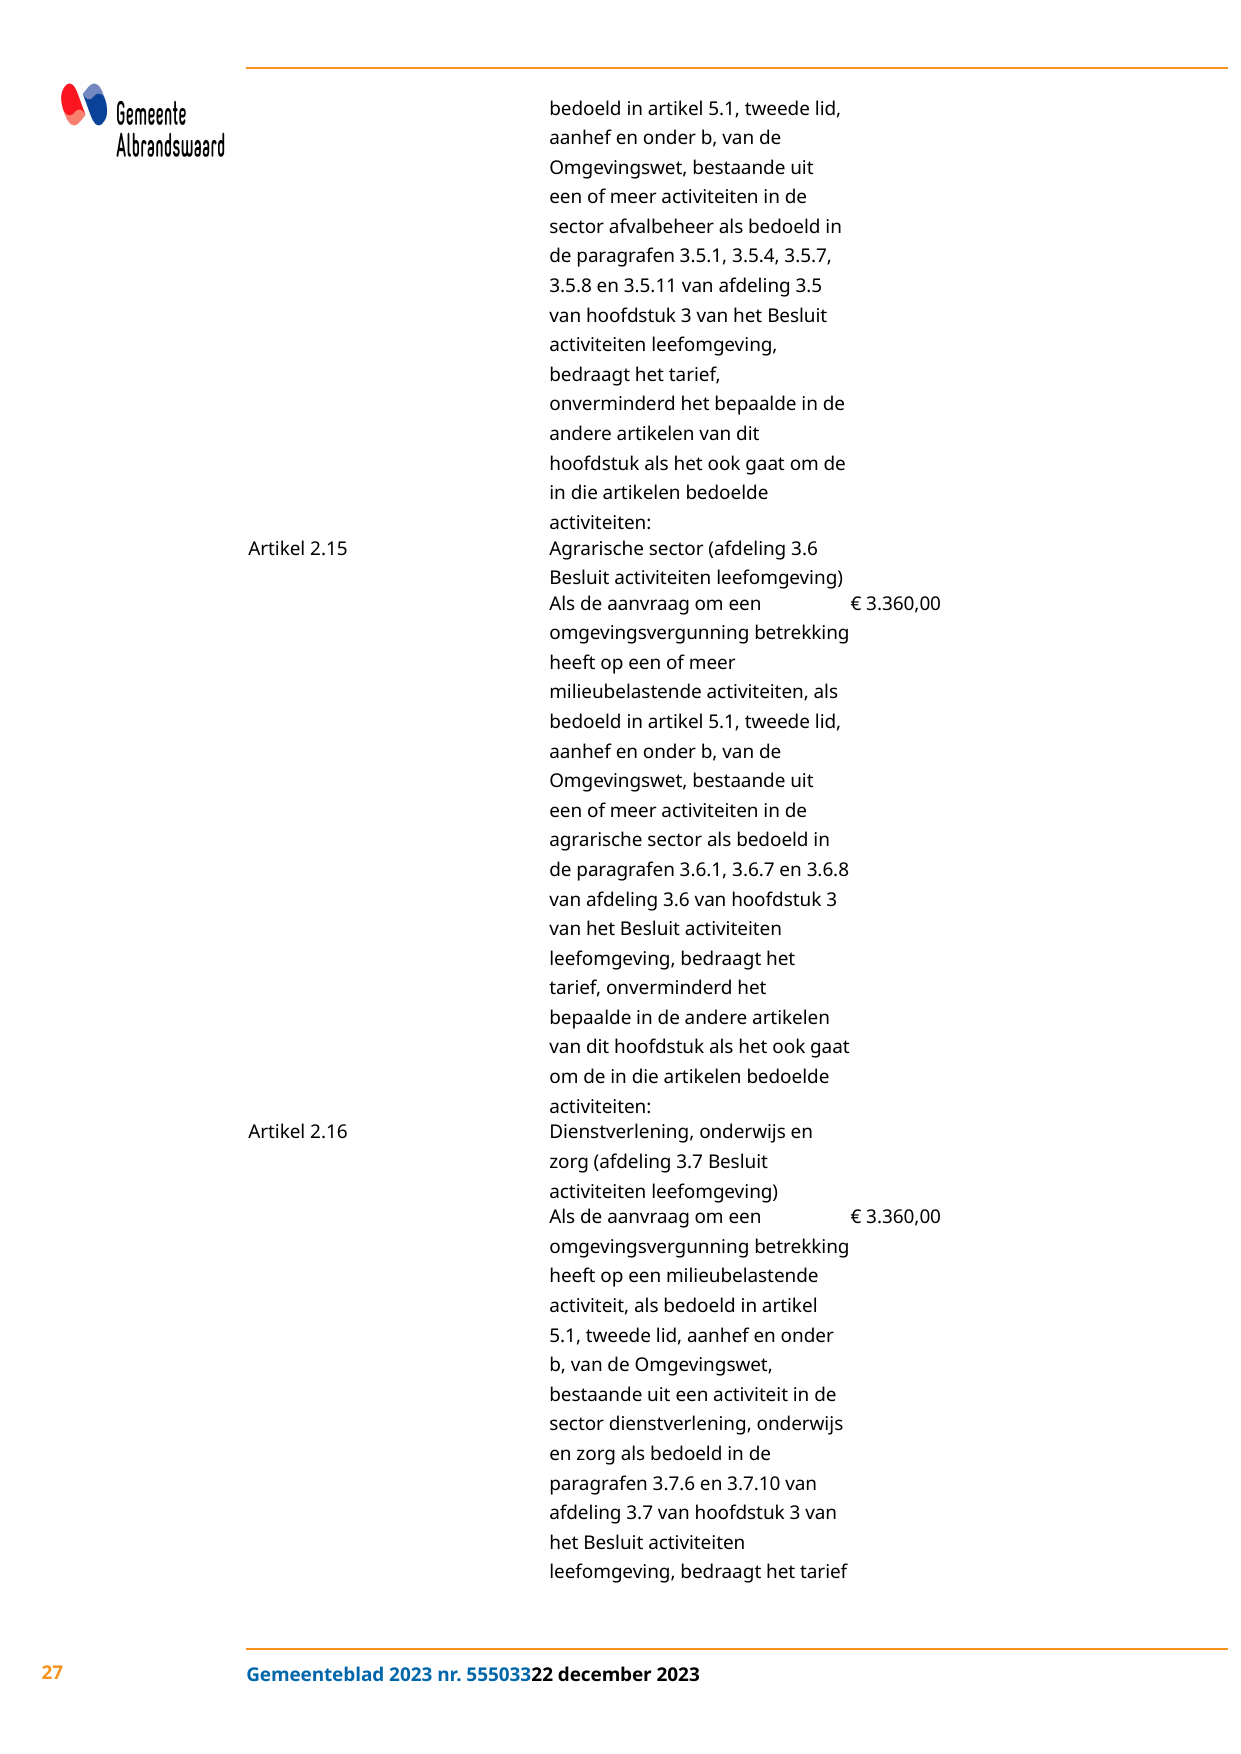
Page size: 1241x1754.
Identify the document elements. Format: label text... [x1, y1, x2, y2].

table_cell bedoeld in artikel 5.1, tweede lid, aanhef en onder b, van de Omgevingswet, bestaande uit een of meer activiteiten in de sector afvalbeheer als bedoeld in de paragrafen 3.5.1, 3.5.4, 3.5.7, 3.5.8 en 3.5.11 van afdeling 3.5 van hoofdstuk 3 van het Besluit activiteiten leefomgeving, bedraagt het tarief, onverminderd het bepaalde in de andere artikelen van dit hoofdstuk als het ook gaat om de in die artikelen bedoelde activiteiten: [549, 95, 850, 535]
table_cell [248, 590, 549, 1119]
table_cell [850, 1119, 1152, 1203]
table_cell [248, 95, 549, 535]
picture [41, 47, 231, 172]
table_cell [850, 95, 1152, 535]
table_cell Als de aanvraag om een omgevingsvergunning betrekking heeft op een milieubelastende activiteit, als bedoeld in artikel 5.1, tweede lid, aanhef en onder b, van de Omgevingswet, bestaande uit een activiteit in de sector dienstverlening, onderwijs en zorg als bedoeld in de paragrafen 3.7.6 en 3.7.10 van afdeling 3.7 van hoofdstuk 3 van het Besluit activiteiten leefomgeving, bedraagt het tarief [549, 1204, 850, 1584]
table_cell Agrarische sector (afdeling 3.6 Besluit activiteiten leefomgeving) [549, 535, 850, 590]
table_cell Dienstverlening, onderwijs en zorg (afdeling 3.7 Besluit activiteiten leefomgeving) [549, 1119, 850, 1203]
table_cell [248, 1204, 549, 1584]
table_cell Als de aanvraag om een omgevingsvergunning betrekking heeft op een of meer milieubelastende activiteiten, als bedoeld in artikel 5.1, tweede lid, aanhef en onder b, van de Omgevingswet, bestaande uit een of meer activiteiten in de agrarische sector als bedoeld in de paragrafen 3.6.1, 3.6.7 en 3.6.8 van afdeling 3.6 van hoofdstuk 3 van het Besluit activiteiten leefomgeving, bedraagt het tarief, onverminderd het bepaalde in de andere artikelen van dit hoofdstuk als het ook gaat om de in die artikelen bedoelde activiteiten: [549, 590, 850, 1119]
table_cell € 3.360,00 [850, 1204, 1152, 1584]
table_cell Artikel 2.15 [248, 535, 549, 590]
table_cell [850, 535, 1152, 590]
table_cell € 3.360,00 [850, 590, 1152, 1119]
table_cell Artikel 2.16 [248, 1119, 549, 1203]
